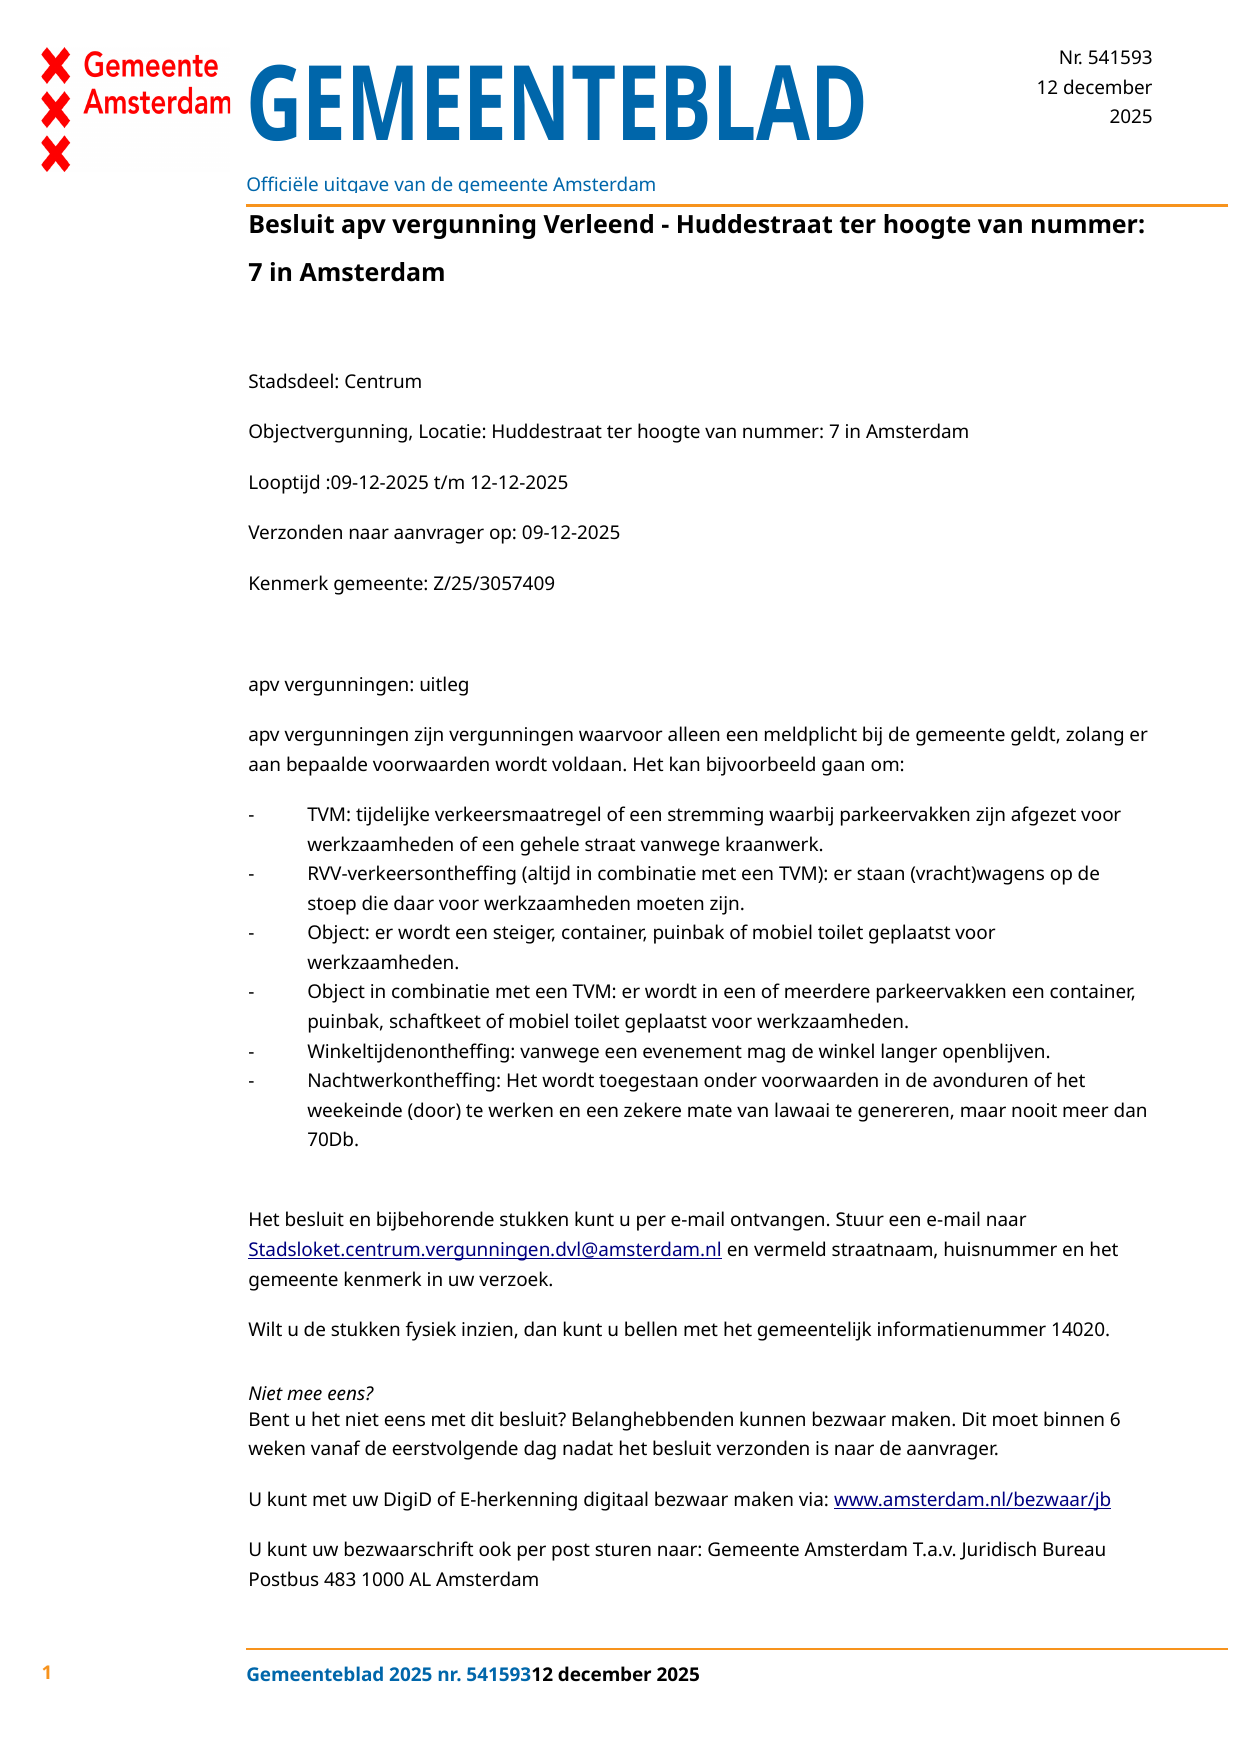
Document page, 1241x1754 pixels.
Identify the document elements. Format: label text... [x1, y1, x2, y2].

list Nachtwerkontheffing: Het wordt toegestaan onder voorwaarden in de avonduren of het weekeinde (door) te werken en een zekere mate van lawaai te genereren, maar nooit meer dan 70Db. [248, 1067, 1152, 1152]
text U kunt uw bezwaarschrift ook per post sturen naar: Gemeente Amsterdam T.a.v. Juridisch Bureau Postbus 483 1000 AL Amsterdam [248, 1536, 1152, 1592]
text Niet mee eens? [248, 1380, 1152, 1406]
list Winkeltijdenontheffing: vanwege een evenement mag de winkel langer openblijven. [248, 1038, 1152, 1064]
list TVM: tijdelijke verkeersmaatregel of een stremming waarbij parkeervakken zijn afgezet voor werkzaamheden of een gehele straat vanwege kraanwerk. [248, 801, 1152, 857]
text Het besluit en bijbehorende stukken kunt u per e-mail ontvangen. Stuur een e-mail naar Stadsloket.centrum.vergunningen.dvl@amsterdam.nl en vermeld straatnaam, huisnummer en het gemeente kenmerk in uw verzoek. [248, 1207, 1152, 1292]
text Kenmerk gemeente: Z/25/3057409 [248, 570, 1152, 596]
text Objectvergunning, Locatie: Huddestraat ter hoogte van nummer: 7 in Amsterdam [248, 419, 1152, 444]
list Object: er wordt een steiger, container, puinbak of mobiel toilet geplaatst voor werkzaamheden. [248, 919, 1152, 975]
text Bent u het niet eens met dit besluit? Belanghebbenden kunnen bezwaar maken. Dit moet binnen 6 weken vanaf de eerstvolgende dag nadat het besluit verzonden is naar de aanvrager. [248, 1406, 1152, 1461]
text Besluit apv vergunning Verleend - Huddestraat ter hoogte van nummer: 7 in Amsterdam [248, 207, 1152, 288]
text U kunt met uw DigiD of E-herkenning digitaal bezwaar maken via: www.amsterdam.nl/bezwaar/jb [248, 1486, 1152, 1512]
text Looptijd :09-12-2025 t/m 12-12-2025 [248, 469, 1152, 495]
text apv vergunningen: uitleg [248, 671, 1152, 697]
picture [41, 47, 231, 172]
text apv vergunningen zijn vergunningen waarvoor alleen een meldplicht bij de gemeente geldt, zolang er aan bepaalde voorwaarden wordt voldaan. Het kan bijvoorbeeld gaan om: [248, 721, 1152, 777]
text Verzonden naar aanvrager op: 09-12-2025 [248, 519, 1152, 545]
text Stadsdeel: Centrum [248, 368, 1152, 394]
list Object in combinatie met een TVM: er wordt in een of meerdere parkeervakken een container, puinbak, schaftkeet of mobiel toilet geplaatst voor werkzaamheden. [248, 979, 1152, 1034]
text Wilt u de stukken fysiek inzien, dan kunt u bellen met het gemeentelijk informatienummer 14020. [248, 1316, 1152, 1342]
list RVV-verkeersontheffing (altijd in combinatie met een TVM): er staan (vracht)wagens op de stoep die daar voor werkzaamheden moeten zijn. [248, 860, 1152, 916]
